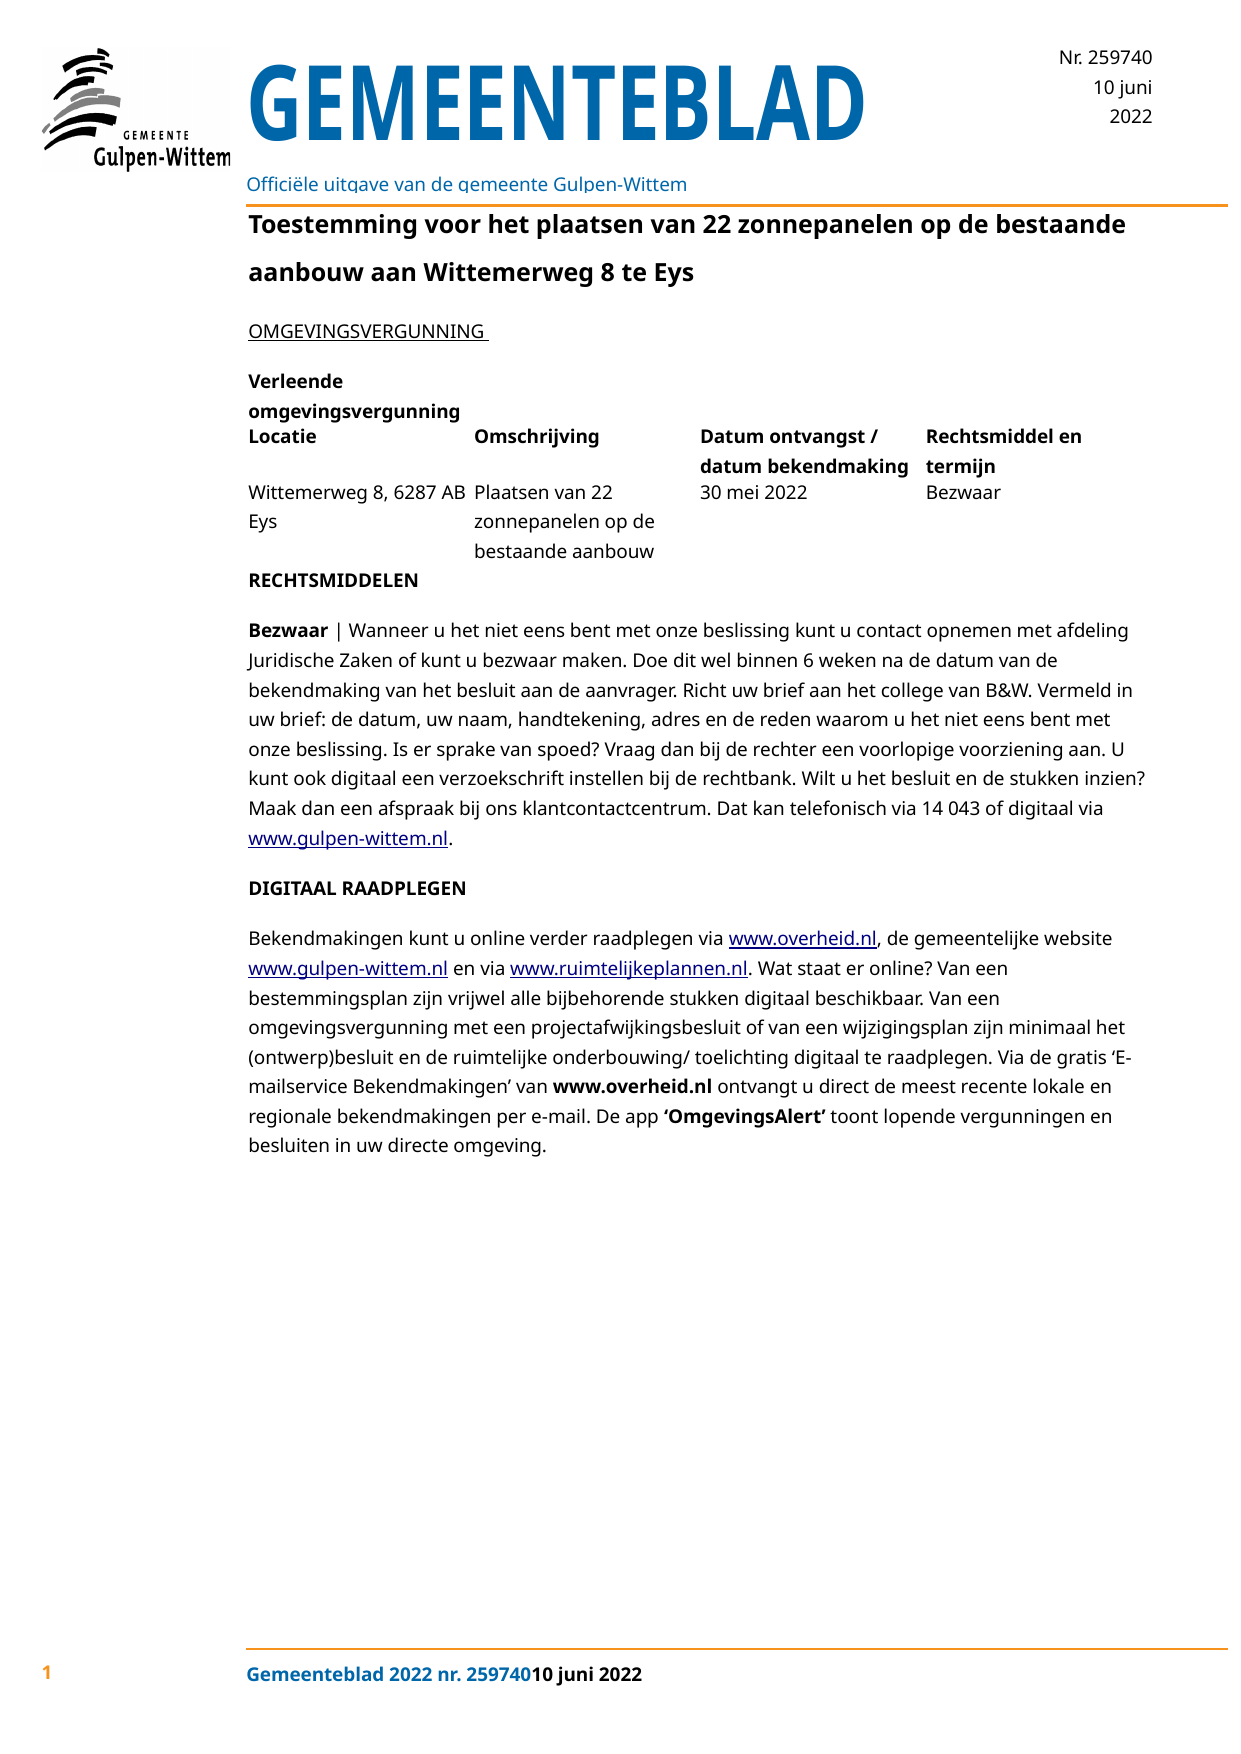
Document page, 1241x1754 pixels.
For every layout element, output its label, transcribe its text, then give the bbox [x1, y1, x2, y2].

table_cell 30 mei 2022 [700, 479, 926, 564]
table_header [474, 369, 700, 424]
text RECHTSMIDDELEN [248, 567, 1152, 593]
table_cell Locatie [248, 424, 474, 479]
text DIGITAAL RAADPLEGEN [248, 875, 1152, 901]
text Bezwaar | Wanneer u het niet eens bent met onze beslissing kunt u contact opnemen met afdeling Juridische Zaken of kunt u bezwaar maken. Doe dit wel binnen 6 weken na de datum van de bekendmaking van het besluit aan de aanvrager. Richt uw brief aan het college van B&W. Vermeld in uw brief: de datum, uw naam, handtekening, adres en de reden waarom u het niet eens bent met onze beslissing. Is er sprake van spoed? Vraag dan bij de rechter een voorlopige voorziening aan. U kunt ook digitaal een verzoekschrift instellen bij de rechtbank. Wilt u het besluit en de stukken inzien? Maak dan een afspraak bij ons klantcontactcentrum. Dat kan telefonisch via 14 043 of digitaal via www.gulpen-wittem.nl. [248, 618, 1152, 850]
table_cell Rechtsmiddel en termijn [926, 424, 1152, 479]
table_header [926, 369, 1152, 424]
table_header Verleende omgevingsvergunning [248, 369, 474, 424]
table_cell Wittemerweg 8, 6287 AB Eys [248, 479, 474, 564]
text Toestemming voor het plaatsen van 22 zonnepanelen op de bestaande aanbouw aan Wittemerweg 8 te Eys [248, 207, 1152, 288]
picture [41, 47, 231, 172]
table_cell Plaatsen van 22 zonnepanelen op de bestaande aanbouw [474, 479, 700, 564]
text OMGEVINGSVERGUNNING [248, 318, 1152, 344]
table_cell Omschrijving [474, 424, 700, 479]
table_cell Datum ontvangst / datum bekendmaking [700, 424, 926, 479]
table_cell Bezwaar [926, 479, 1152, 564]
table_header [700, 369, 926, 424]
text Bekendmakingen kunt u online verder raadplegen via www.overheid.nl, de gemeentelijke website www.gulpen-wittem.nl en via www.ruimtelijkeplannen.nl. Wat staat er online? Van een bestemmingsplan zijn vrijwel alle bijbehorende stukken digitaal beschikbaar. Van een omgevingsvergunning met een projectafwijkingsbesluit of van een wijzigingsplan zijn minimaal het (ontwerp)besluit en de ruimtelijke onderbouwing/ toelichting digitaal te raadplegen. Via de gratis ‘E-mailservice Bekendmakingen’ van www.overheid.nl ontvangt u direct de meest recente lokale en regionale bekendmakingen per e-mail. De app ‘OmgevingsAlert’ toont lopende vergunningen en besluiten in uw directe omgeving. [248, 926, 1152, 1158]
